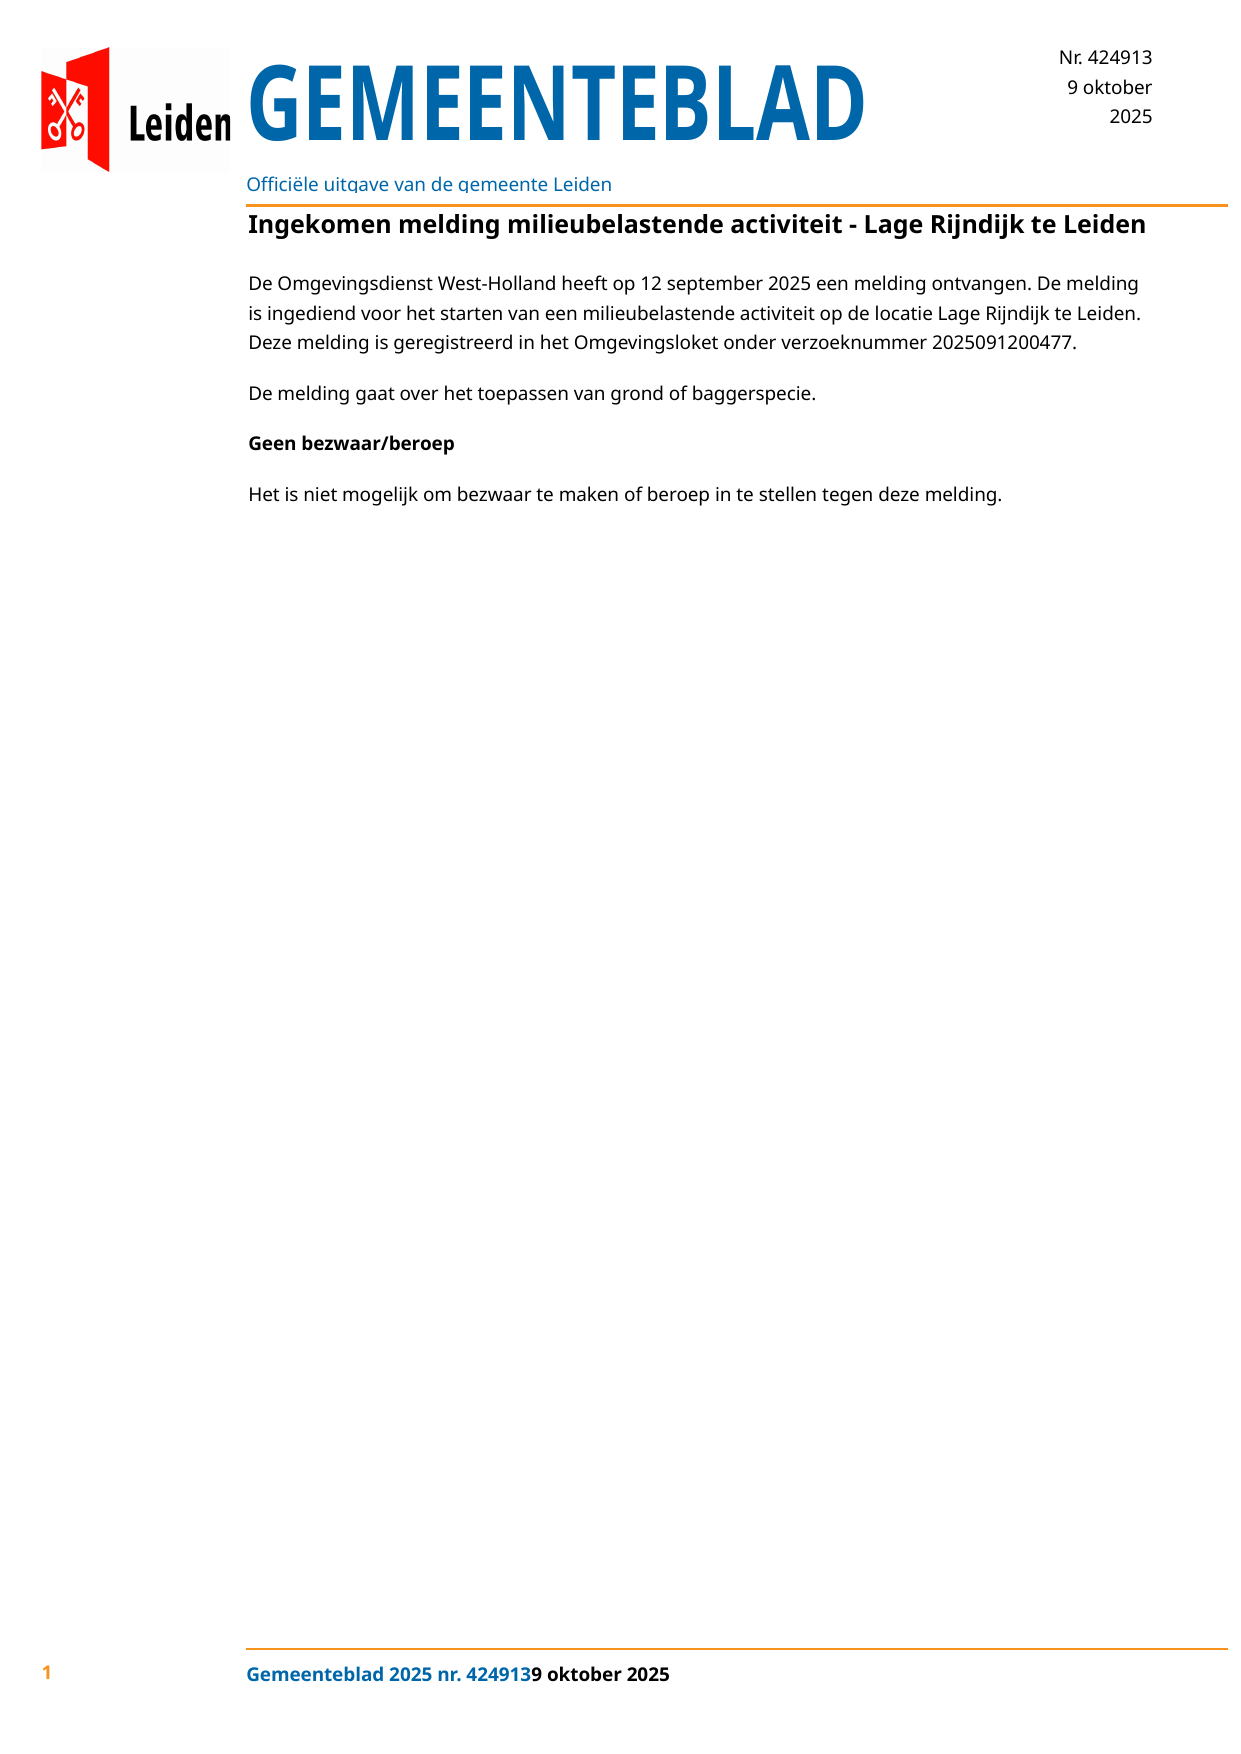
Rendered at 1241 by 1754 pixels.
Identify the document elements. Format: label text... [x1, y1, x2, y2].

text Het is niet mogelijk om bezwaar te maken of beroep in te stellen tegen deze melding. [248, 481, 1152, 506]
text Ingekomen melding milieubelastende activiteit - Lage Rijndijk te Leiden [248, 207, 1152, 241]
text De melding gaat over het toepassen van grond of baggerspecie. [248, 380, 1152, 406]
text Geen bezwaar/beroep [248, 430, 1152, 456]
picture [41, 47, 231, 172]
text De Omgevingsdienst West-Holland heeft op 12 september 2025 een melding ontvangen. De melding is ingediend voor het starten van een milieubelastende activiteit op de locatie Lage Rijndijk te Leiden. Deze melding is geregistreerd in het Omgevingsloket onder verzoeknummer 2025091200477. [248, 270, 1152, 355]
